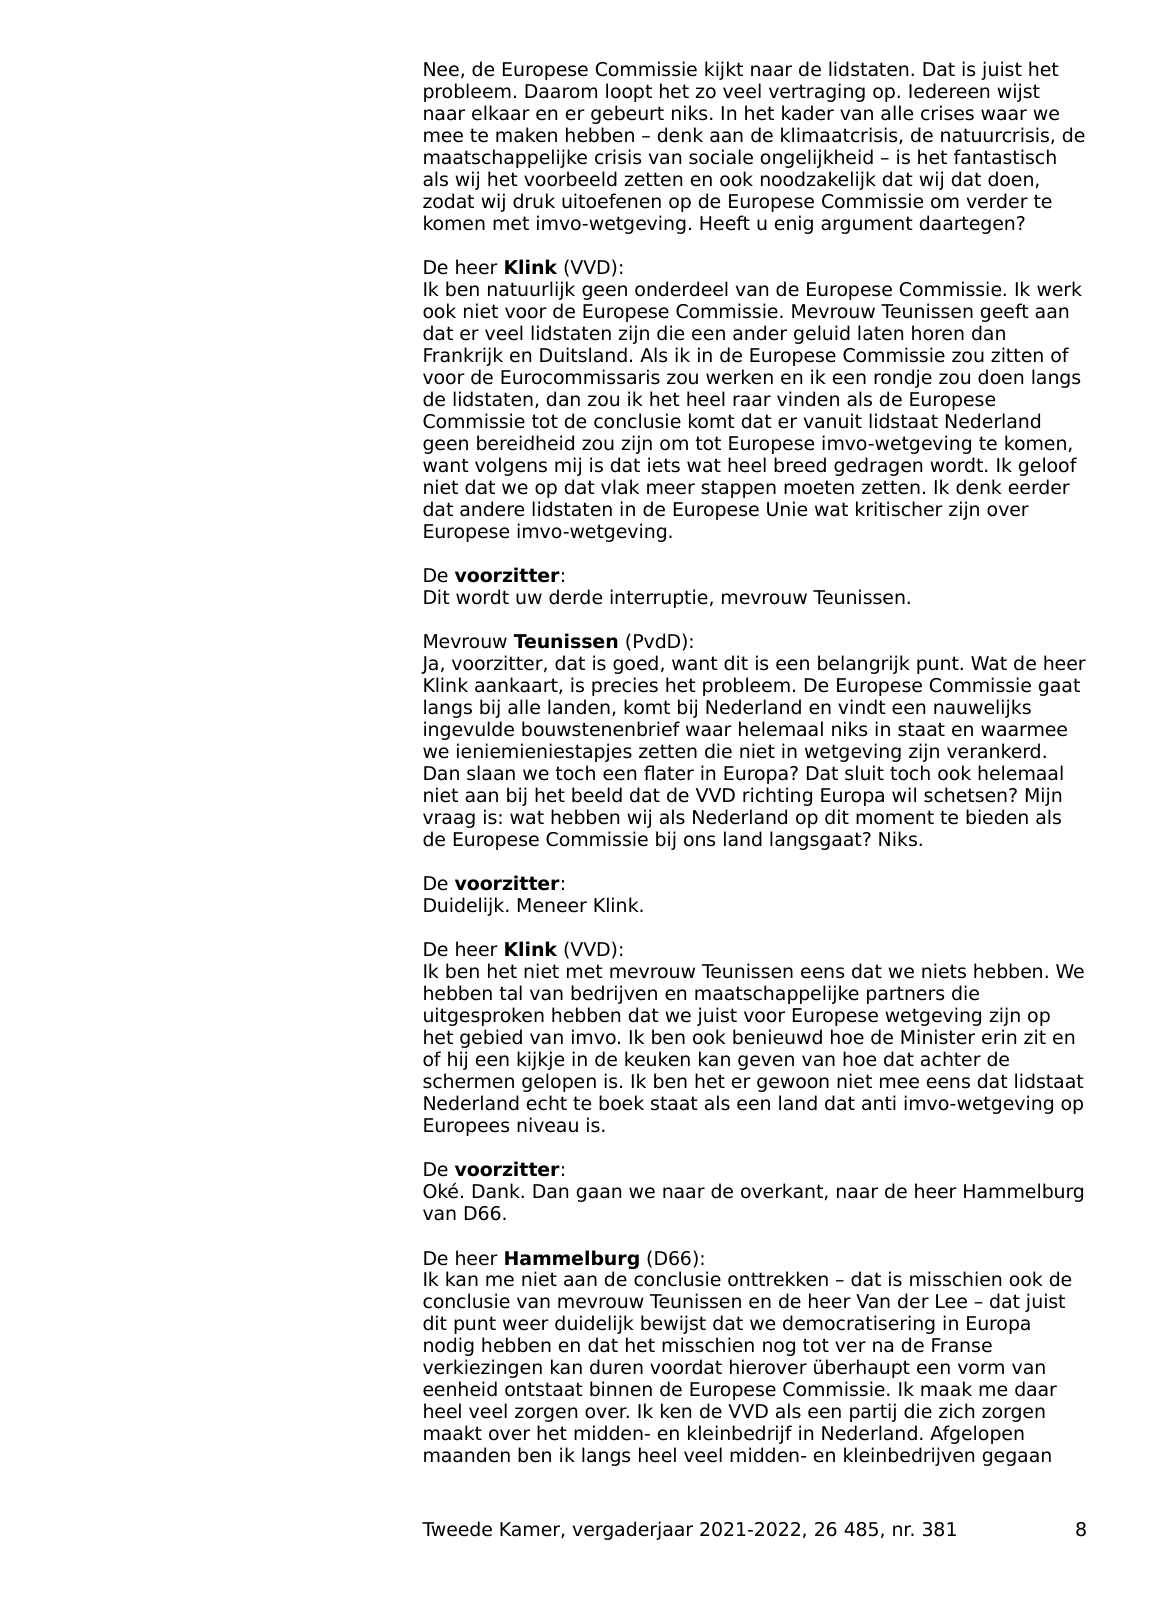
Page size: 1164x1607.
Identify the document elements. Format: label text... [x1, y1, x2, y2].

text Dit wordt uw derde interruptie, mevrouw Teunissen. [422, 587, 1087, 609]
text De heer Hammelburg (D66): [422, 1247, 1087, 1269]
text Oké. Dank. Dan gaan we naar de overkant, naar de heer Hammelburg van D66. [422, 1181, 1087, 1225]
text Ik ben natuurlijk geen onderdeel van de Europese Commissie. Ik werk ook niet voor de Europese Commissie. Mevrouw Teunissen geeft aan dat er veel lidstaten zijn die een ander geluid laten horen dan Frankrijk en Duitsland. Als ik in de Europese Commissie zou zitten of voor de Eurocommissaris zou werken en ik een rondje zou doen langs de lidstaten, dan zou ik het heel raar vinden als de Europese Commissie tot de conclusie komt dat er vanuit lidstaat Nederland geen bereidheid zou zijn om tot Europese imvo-wetgeving te komen, want volgens mij is dat iets wat heel breed gedragen wordt. Ik geloof niet dat we op dat vlak meer stappen moeten zetten. Ik denk eerder dat andere lidstaten in de Europese Unie wat kritischer zijn over Europese imvo-wetgeving. [422, 279, 1087, 543]
text Nee, de Europese Commissie kijkt naar de lidstaten. Dat is juist het probleem. Daarom loopt het zo veel vertraging op. Iedereen wijst naar elkaar en er gebeurt niks. In het kader van alle crises waar we mee te maken hebben – denk aan de klimaatcrisis, de natuurcrisis, de maatschappelijke crisis van sociale ongelijkheid – is het fantastisch als wij het voorbeeld zetten en ook noodzakelijk dat wij dat doen, zodat wij druk uitoefenen op de Europese Commissie om verder te komen met imvo-wetgeving. Heeft u enig argument daartegen? [422, 59, 1087, 235]
text De heer Klink (VVD): [422, 257, 1087, 279]
text De heer Klink (VVD): [422, 939, 1087, 961]
text De voorzitter: [422, 873, 1087, 895]
text Duidelijk. Meneer Klink. [422, 895, 1087, 917]
text Ja, voorzitter, dat is goed, want dit is een belangrijk punt. Wat de heer Klink aankaart, is precies het probleem. De Europese Commissie gaat langs bij alle landen, komt bij Nederland en vindt een nauwelijks ingevulde bouwstenenbrief waar helemaal niks in staat en waarmee we ieniemieniestapjes zetten die niet in wetgeving zijn verankerd. Dan slaan we toch een flater in Europa? Dat sluit toch ook helemaal niet aan bij het beeld dat de VVD richting Europa wil schetsen? Mijn vraag is: wat hebben wij als Nederland op dit moment te bieden als de Europese Commissie bij ons land langsgaat? Niks. [422, 653, 1087, 851]
text De voorzitter: [422, 1159, 1087, 1181]
text De voorzitter: [422, 565, 1087, 587]
text Ik ben het niet met mevrouw Teunissen eens dat we niets hebben. We hebben tal van bedrijven en maatschappelijke partners die uitgesproken hebben dat we juist voor Europese wetgeving zijn op het gebied van imvo. Ik ben ook benieuwd hoe de Minister erin zit en of hij een kijkje in de keuken kan geven van hoe dat achter de schermen gelopen is. Ik ben het er gewoon niet mee eens dat lidstaat Nederland echt te boek staat als een land dat anti imvo-wetgeving op Europees niveau is. [422, 961, 1087, 1137]
text Ik kan me niet aan de conclusie onttrekken – dat is misschien ook de conclusie van mevrouw Teunissen en de heer Van der Lee – dat juist dit punt weer duidelijk bewijst dat we democratisering in Europa nodig hebben en dat het misschien nog tot ver na de Franse verkiezingen kan duren voordat hierover überhaupt een vorm van eenheid ontstaat binnen de Europese Commissie. Ik maak me daar heel veel zorgen over. Ik ken de VVD als een partij die zich zorgen maakt over het midden- en kleinbedrijf in Nederland. Afgelopen maanden ben ik langs heel veel midden- en kleinbedrijven gegaan [422, 1269, 1087, 1467]
text Mevrouw Teunissen (PvdD): [422, 631, 1087, 653]
